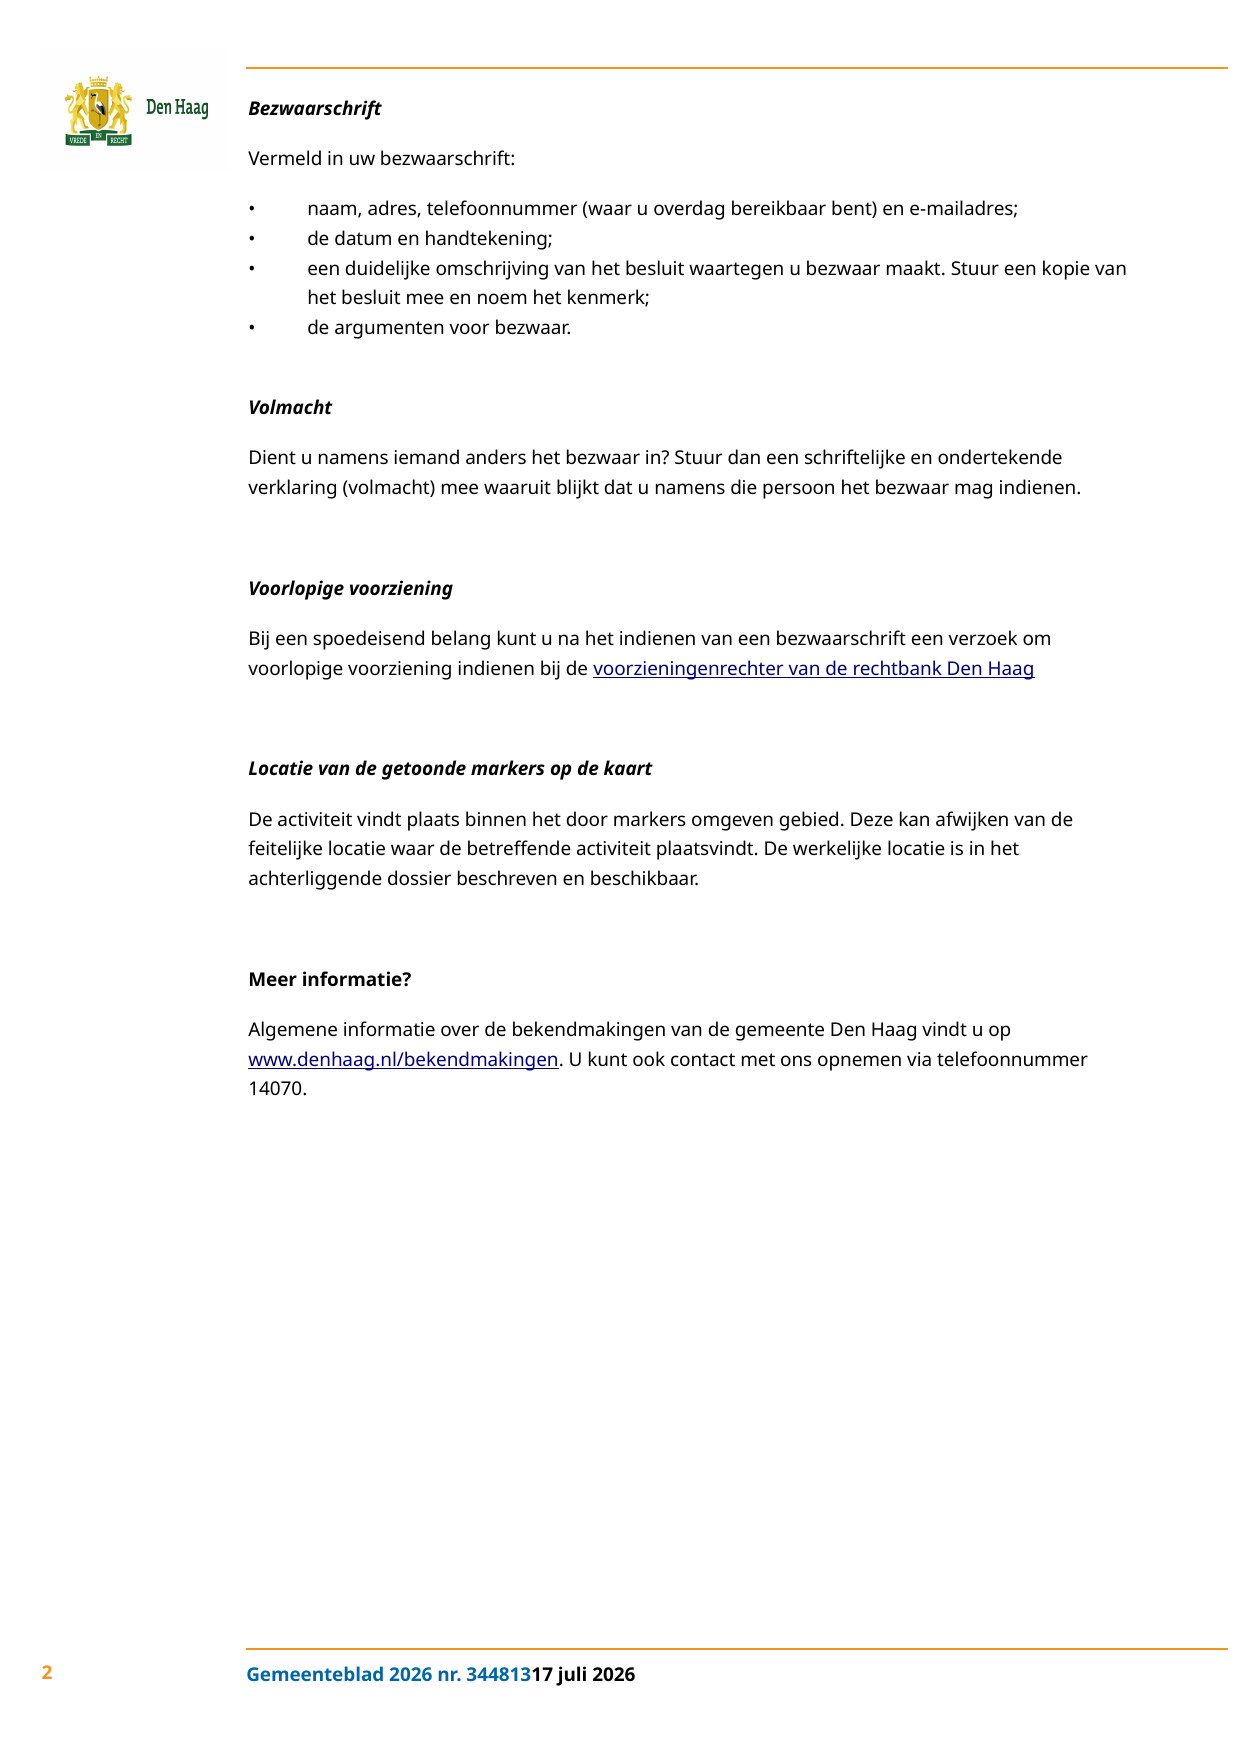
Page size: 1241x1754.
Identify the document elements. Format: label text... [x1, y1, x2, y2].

text Dient u namens iemand anders het bezwaar in? Stuur dan een schriftelijke en ondertekende verklaring (volmacht) mee waaruit blijkt dat u namens die persoon het bezwaar mag indienen. [248, 444, 1152, 500]
list de datum en handtekening; [248, 225, 1152, 251]
text Bij een spoedeisend belang kunt u na het indienen van een bezwaarschrift een verzoek om voorlopige voorziening indienen bij de voorzieningenrechter van de rechtbank Den Haag [248, 625, 1152, 681]
list naam, adres, telefoonnummer (waar u overdag bereikbaar bent) en e-mailadres; [248, 196, 1152, 221]
text Locatie van de getoonde markers op de kaart [248, 756, 1152, 781]
text Volmacht [248, 394, 1152, 420]
picture [41, 47, 231, 172]
text Meer informatie? [248, 966, 1152, 992]
text Bezwaarschrift [248, 95, 1152, 121]
text Voorlopige voorziening [248, 575, 1152, 601]
list een duidelijke omschrijving van het besluit waartegen u bezwaar maakt. Stuur een kopie van het besluit mee en noem het kenmerk; [248, 255, 1152, 310]
list de argumenten voor bezwaar. [248, 314, 1152, 340]
text Algemene informatie over de bekendmakingen van de gemeente Den Haag vindt u op www.denhaag.nl/bekendmakingen. U kunt ook contact met ons opnemen via telefoonnummer 14070. [248, 1016, 1152, 1101]
text Vermeld in uw bezwaarschrift: [248, 145, 1152, 171]
text De activiteit vindt plaats binnen het door markers omgeven gebied. Deze kan afwijken van de feitelijke locatie waar de betreffende activiteit plaatsvindt. De werkelijke locatie is in het achterliggende dossier beschreven en beschikbaar. [248, 806, 1152, 891]
